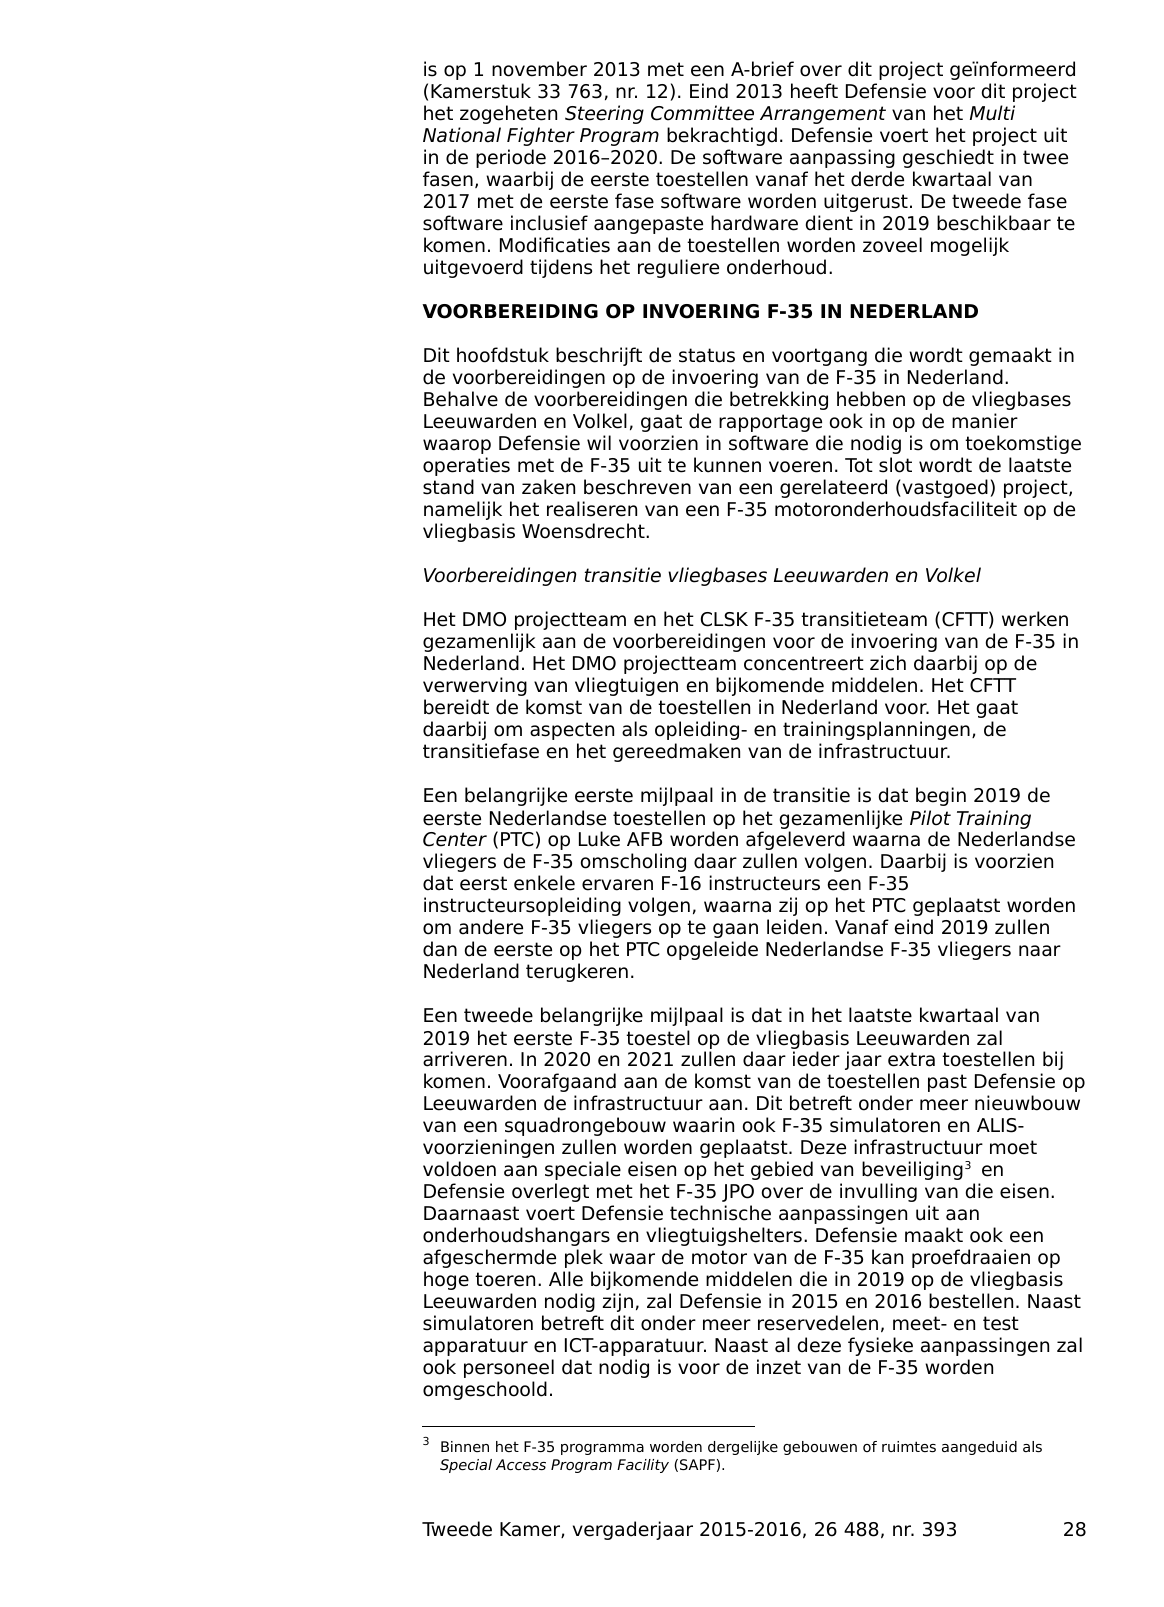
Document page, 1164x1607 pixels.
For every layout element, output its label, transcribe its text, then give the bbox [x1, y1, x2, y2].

text Binnen het F-35 programma worden dergelijke gebouwen of ruimtes aangeduid als Special Access Program Facility (SAPF). [422, 1435, 1087, 1474]
text Het DMO projectteam en het CLSK F-35 transitieteam (CFTT) werken gezamenlijk aan de voorbereidingen voor de invoering van de F-35 in Nederland. Het DMO projectteam concentreert zich daarbij op de verwerving van vliegtuigen en bijkomende middelen. Het CFTT bereidt de komst van de toestellen in Nederland voor. Het gaat daarbij om aspecten als opleiding- en trainingsplanningen, de transitiefase en het gereedmaken van de infrastructuur. [422, 609, 1087, 763]
text Een belangrijke eerste mijlpaal in de transitie is dat begin 2019 de eerste Nederlandse toestellen op het gezamenlijke Pilot Training Center (PTC) op Luke AFB worden afgeleverd waarna de Nederlandse vliegers de F-35 omscholing daar zullen volgen. Daarbij is voorzien dat eerst enkele ervaren F-16 instructeurs een F-35 instructeursopleiding volgen, waarna zij op het PTC geplaatst worden om andere F-35 vliegers op te gaan leiden. Vanaf eind 2019 zullen dan de eerste op het PTC opgeleide Nederlandse F-35 vliegers naar Nederland terugkeren. [422, 785, 1087, 983]
subtitle VOORBEREIDING OP INVOERING F-35 IN NEDERLAND [422, 301, 1087, 323]
text is op 1 november 2013 met een A-brief over dit project geïnformeerd (Kamerstuk 33 763, nr. 12). Eind 2013 heeft Defensie voor dit project het zogeheten Steering Committee Arrangement van het Multi National Fighter Program bekrachtigd. Defensie voert het project uit in de periode 2016–2020. De software aanpassing geschiedt in twee fasen, waarbij de eerste toestellen vanaf het derde kwartaal van 2017 met de eerste fase software worden uitgerust. De tweede fase software inclusief aangepaste hardware dient in 2019 beschikbaar te komen. Modificaties aan de toestellen worden zoveel mogelijk uitgevoerd tijdens het reguliere onderhoud. [422, 59, 1087, 279]
text Een tweede belangrijke mijlpaal is dat in het laatste kwartaal van 2019 het eerste F-35 toestel op de vliegbasis Leeuwarden zal arriveren. In 2020 en 2021 zullen daar ieder jaar extra toestellen bij komen. Voorafgaand aan de komst van de toestellen past Defensie op Leeuwarden de infrastructuur aan. Dit betreft onder meer nieuwbouw van een squadrongebouw waarin ook F-35 simulatoren en ALIS-voorzieningen zullen worden geplaatst. Deze infrastructuur moet voldoen aan speciale eisen op het gebied van beveiliging en Defensie overlegt met het F-35 JPO over de invulling van die eisen. Daarnaast voert Defensie technische aanpassingen uit aan onderhoudshangars en vliegtuigshelters. Defensie maakt ook een afgeschermde plek waar de motor van de F-35 kan proefdraaien op hoge toeren. Alle bijkomende middelen die in 2019 op de vliegbasis Leeuwarden nodig zijn, zal Defensie in 2015 en 2016 bestellen. Naast simulatoren betreft dit onder meer reservedelen, meet- en test apparatuur en ICT-apparatuur. Naast al deze fysieke aanpassingen zal ook personeel dat nodig is voor de inzet van de F-35 worden omgeschoold. [422, 1005, 1087, 1401]
subtitle Voorbereidingen transitie vliegbases Leeuwarden en Volkel [422, 565, 1087, 587]
text Dit hoofdstuk beschrijft de status en voortgang die wordt gemaakt in de voorbereidingen op de invoering van de F-35 in Nederland. Behalve de voorbereidingen die betrekking hebben op de vliegbases Leeuwarden en Volkel, gaat de rapportage ook in op de manier waarop Defensie wil voorzien in software die nodig is om toekomstige operaties met de F-35 uit te kunnen voeren. Tot slot wordt de laatste stand van zaken beschreven van een gerelateerd (vastgoed) project, namelijk het realiseren van een F-35 motoronderhoudsfaciliteit op de vliegbasis Woensdrecht. [422, 345, 1087, 543]
